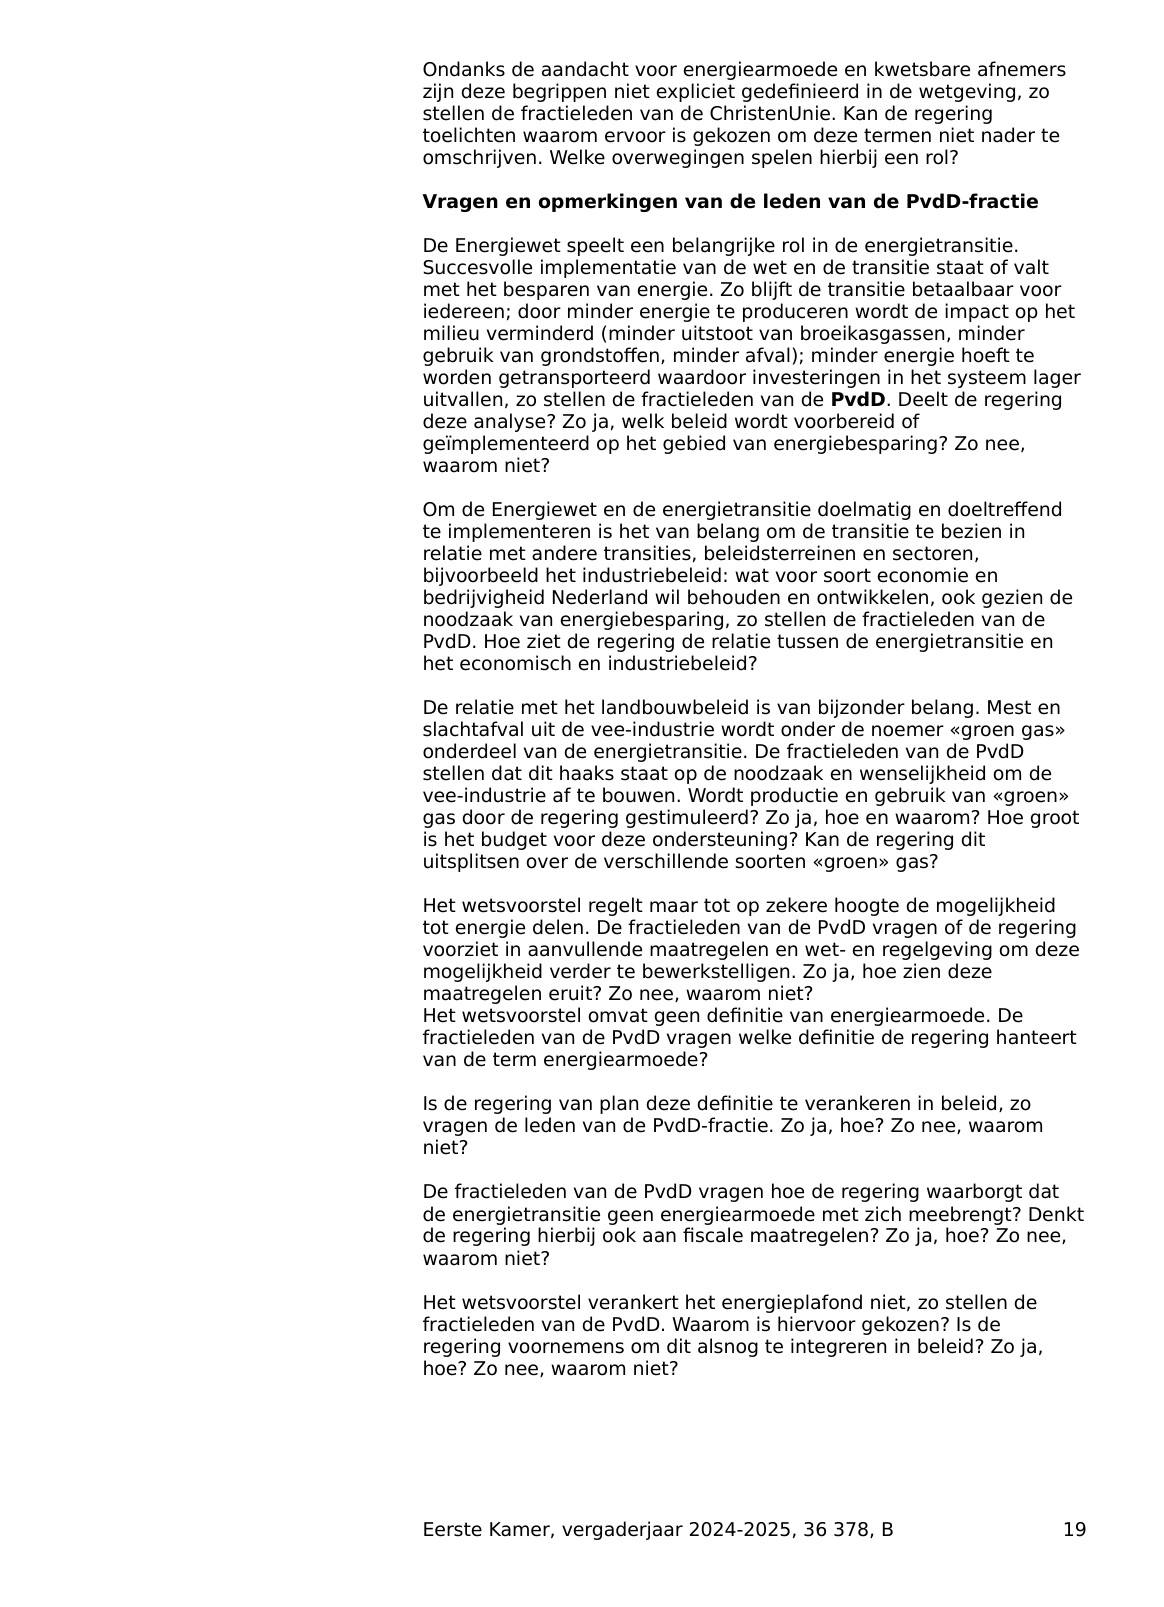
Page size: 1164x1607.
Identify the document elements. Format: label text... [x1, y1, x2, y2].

text Het wetsvoorstel omvat geen definitie van energiearmoede. De fractieleden van de PvdD vragen welke definitie de regering hanteert van de term energiearmoede? [422, 1005, 1087, 1071]
text Om de Energiewet en de energietransitie doelmatig en doeltreffend te implementeren is het van belang om de transitie te bezien in relatie met andere transities, beleidsterreinen en sectoren, bijvoorbeeld het industriebeleid: wat voor soort economie en bedrijvigheid Nederland wil behouden en ontwikkelen, ook gezien de noodzaak van energiebesparing, zo stellen de fractieleden van de PvdD. Hoe ziet de regering de relatie tussen de energietransitie en het economisch en industriebeleid? [422, 499, 1087, 675]
subtitle Vragen en opmerkingen van de leden van de PvdD-fractie [422, 191, 1087, 213]
text De relatie met het landbouwbeleid is van bijzonder belang. Mest en slachtafval uit de vee-industrie wordt onder de noemer «groen gas» onderdeel van de energietransitie. De fractieleden van de PvdD stellen dat dit haaks staat op de noodzaak en wenselijkheid om de vee-industrie af te bouwen. Wordt productie en gebruik van «groen» gas door de regering gestimuleerd? Zo ja, hoe en waarom? Hoe groot is het budget voor deze ondersteuning? Kan de regering dit uitsplitsen over de verschillende soorten «groen» gas? [422, 697, 1087, 873]
text Het wetsvoorstel verankert het energieplafond niet, zo stellen de fractieleden van de PvdD. Waarom is hiervoor gekozen? Is de regering voornemens om dit alsnog te integreren in beleid? Zo ja, hoe? Zo nee, waarom niet? [422, 1292, 1087, 1379]
text De Energiewet speelt een belangrijke rol in de energietransitie. Succesvolle implementatie van de wet en de transitie staat of valt met het besparen van energie. Zo blijft de transitie betaalbaar voor iedereen; door minder energie te produceren wordt de impact op het milieu verminderd (minder uitstoot van broeikasgassen, minder gebruik van grondstoffen, minder afval); minder energie hoeft te worden getransporteerd waardoor investeringen in het systeem lager uitvallen, zo stellen de fractieleden van de PvdD. Deelt de regering deze analyse? Zo ja, welk beleid wordt voorbereid of geïmplementeerd op het gebied van energiebesparing? Zo nee, waarom niet? [422, 235, 1087, 477]
text Het wetsvoorstel regelt maar tot op zekere hoogte de mogelijkheid tot energie delen. De fractieleden van de PvdD vragen of de regering voorziet in aanvullende maatregelen en wet- en regelgeving om deze mogelijkheid verder te bewerkstelligen. Zo ja, hoe zien deze maatregelen eruit? Zo nee, waarom niet? [422, 895, 1087, 1005]
text Ondanks de aandacht voor energiearmoede en kwetsbare afnemers zijn deze begrippen niet expliciet gedefinieerd in de wetgeving, zo stellen de fractieleden van de ChristenUnie. Kan de regering toelichten waarom ervoor is gekozen om deze termen niet nader te omschrijven. Welke overwegingen spelen hierbij een rol? [422, 59, 1087, 169]
text De fractieleden van de PvdD vragen hoe de regering waarborgt dat de energietransitie geen energiearmoede met zich meebrengt? Denkt de regering hierbij ook aan fiscale maatregelen? Zo ja, hoe? Zo nee, waarom niet? [422, 1181, 1087, 1269]
text Is de regering van plan deze definitie te verankeren in beleid, zo vragen de leden van de PvdD-fractie. Zo ja, hoe? Zo nee, waarom niet? [422, 1093, 1087, 1159]
